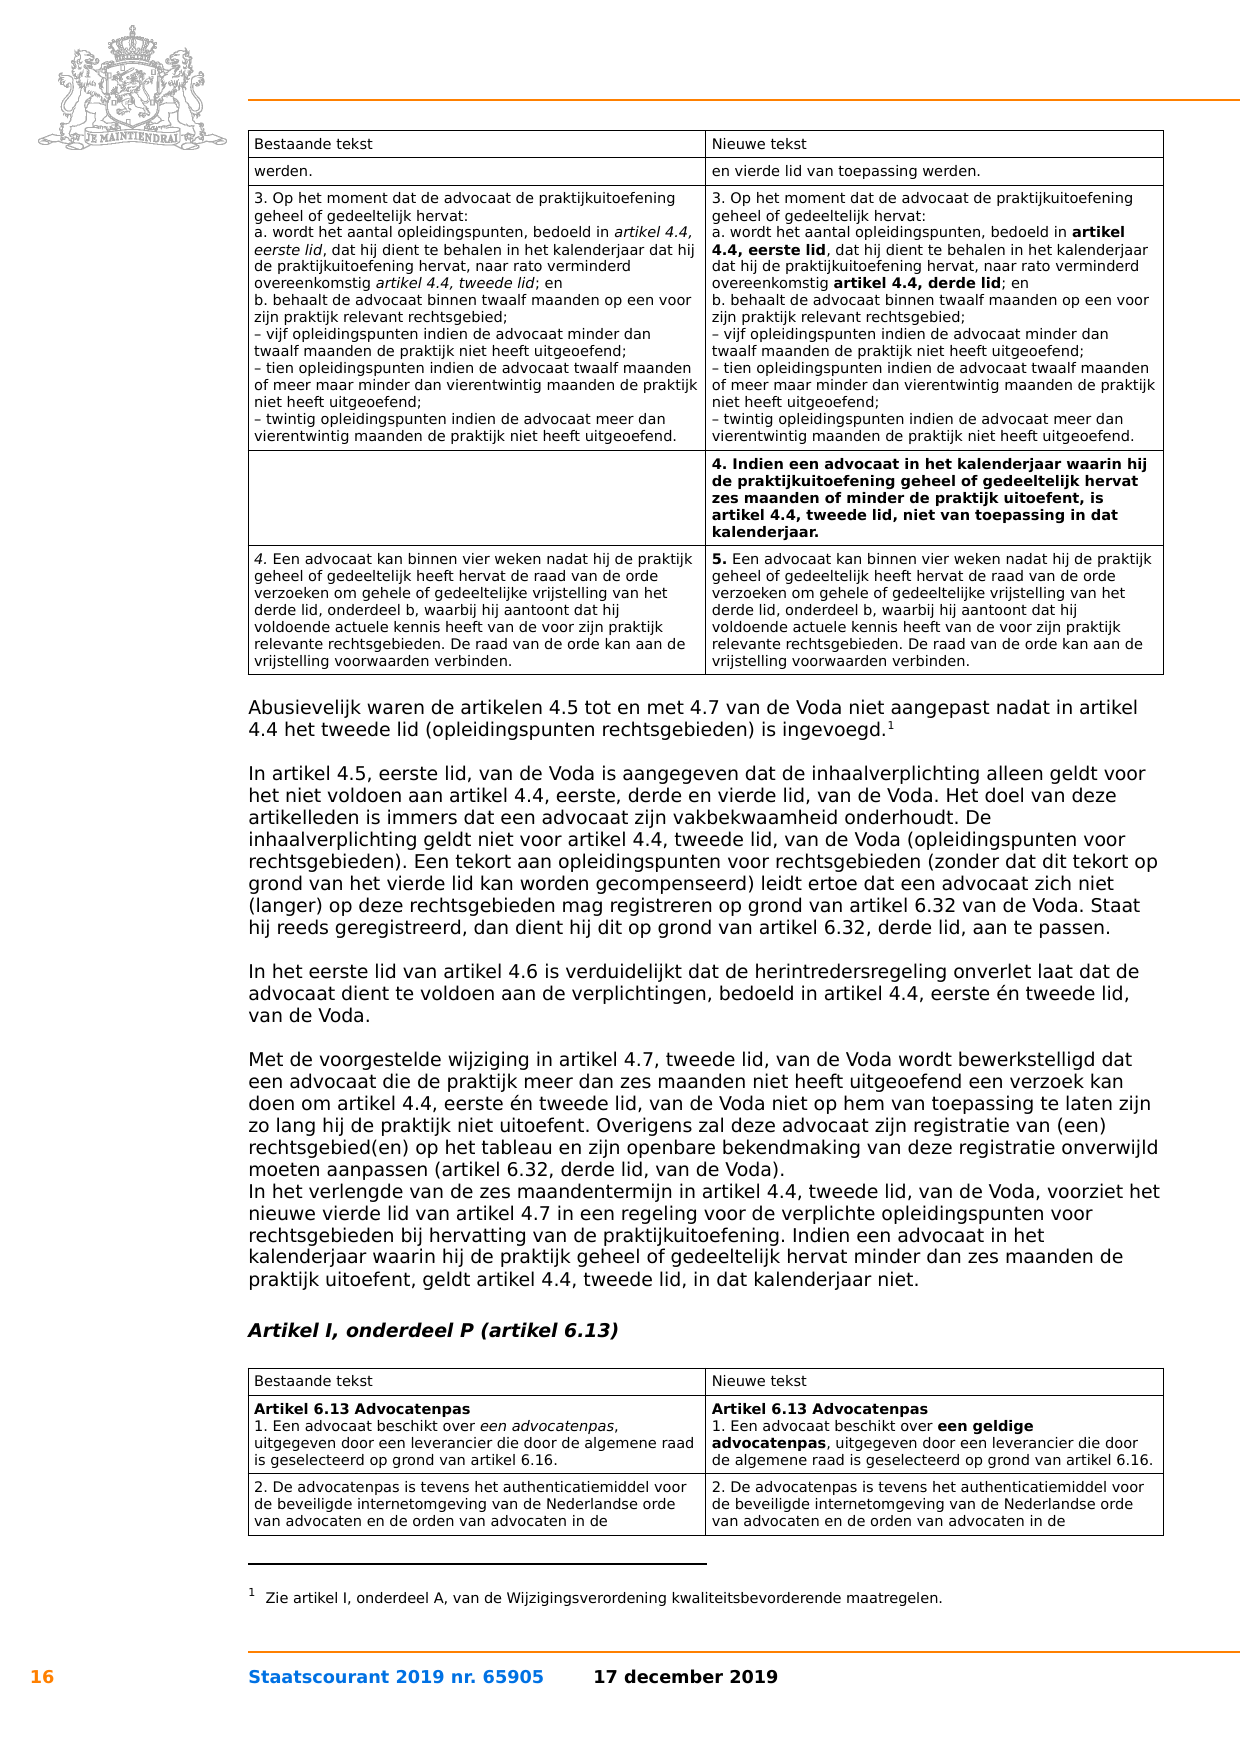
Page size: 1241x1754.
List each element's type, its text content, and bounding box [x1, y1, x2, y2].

subtitle Artikel I, onderdeel P (artikel 6.13) [248, 1320, 1163, 1342]
text Met de voorgestelde wijziging in artikel 4.7, tweede lid, van de Voda wordt bewerkstelligd dat een advocaat die de praktijk meer dan zes maanden niet heeft uitgeoefend een verzoek kan doen om artikel 4.4, eerste én tweede lid, van de Voda niet op hem van toepassing te laten zijn zo lang hij de praktijk niet uitoefent. Overigens zal deze advocaat zijn registratie van (een) rechtsgebied(en) op het tableau en zijn openbare bekendmaking van deze registratie onverwijld moeten aanpassen (artikel 6.32, derde lid, van de Voda). [248, 1049, 1163, 1181]
table_cell 3. Op het moment dat de advocaat de praktijkuitoefening geheel of gedeeltelijk hervat: a. wordt het aantal opleidingspunten, bedoeld in artikel 4.4, eerste lid, dat hij dient te behalen in het kalenderjaar dat hij de praktijkuitoefening hervat, naar rato verminderd overeenkomstig artikel 4.4, derde lid; en b. behaalt de advocaat binnen twaalf maanden op een voor zijn praktijk relevant rechtsgebied; – vijf opleidingspunten indien de advocaat minder dan twaalf maanden de praktijk niet heeft uitgeoefend; – tien opleidingspunten indien de advocaat twaalf maanden of meer maar minder dan vierentwintig maanden de praktijk niet heeft uitgeoefend; – twintig opleidingspunten indien de advocaat meer dan vierentwintig maanden de praktijk niet heeft uitgeoefend. [706, 186, 1163, 450]
table_cell Artikel 6.13 Advocatenpas 1. Een advocaat beschikt over een geldige advocatenpas, uitgegeven door een leverancier die door de algemene raad is geselecteerd op grond van artikel 6.16. [706, 1396, 1163, 1473]
table_cell werden. [249, 158, 705, 185]
table_header Bestaande tekst [249, 131, 705, 157]
table_cell [249, 451, 705, 545]
picture [38, 25, 227, 150]
text In artikel 4.5, eerste lid, van de Voda is aangegeven dat de inhaalverplichting alleen geldt voor het niet voldoen aan artikel 4.4, eerste, derde en vierde lid, van de Voda. Het doel van deze artikelleden is immers dat een advocaat zijn vakbekwaamheid onderhoudt. De inhaalverplichting geldt niet voor artikel 4.4, tweede lid, van de Voda (opleidingspunten voor rechtsgebieden). Een tekort aan opleidingspunten voor rechtsgebieden (zonder dat dit tekort op grond van het vierde lid kan worden gecompenseerd) leidt ertoe dat een advocaat zich niet (langer) op deze rechtsgebieden mag registreren op grond van artikel 6.32 van de Voda. Staat hij reeds geregistreerd, dan dient hij dit op grond van artikel 6.32, derde lid, aan te passen. [248, 763, 1163, 939]
text In het verlengde van de zes maandentermijn in artikel 4.4, tweede lid, van de Voda, voorziet het nieuwe vierde lid van artikel 4.7 in een regeling voor de verplichte opleidingspunten voor rechtsgebieden bij hervatting van de praktijkuitoefening. Indien een advocaat in het kalenderjaar waarin hij de praktijk geheel of gedeeltelijk hervat minder dan zes maanden de praktijk uitoefent, geldt artikel 4.4, tweede lid, in dat kalenderjaar niet. [248, 1181, 1163, 1290]
table_cell 2. De advocatenpas is tevens het authenticatiemiddel voor de beveiligde internetomgeving van de Nederlandse orde van advocaten en de orden van advocaten in de [706, 1474, 1163, 1534]
table_cell 4. Een advocaat kan binnen vier weken nadat hij de praktijk geheel of gedeeltelijk heeft hervat de raad van de orde verzoeken om gehele of gedeeltelijke vrijstelling van het derde lid, onderdeel b, waarbij hij aantoont dat hij voldoende actuele kennis heeft van de voor zijn praktijk relevante rechtsgebieden. De raad van de orde kan aan de vrijstelling voorwaarden verbinden. [249, 546, 705, 674]
table_header Nieuwe tekst [706, 131, 1163, 157]
table_cell 3. Op het moment dat de advocaat de praktijkuitoefening geheel of gedeeltelijk hervat: a. wordt het aantal opleidingspunten, bedoeld in artikel 4.4, eerste lid, dat hij dient te behalen in het kalenderjaar dat hij de praktijkuitoefening hervat, naar rato verminderd overeenkomstig artikel 4.4, tweede lid; en b. behaalt de advocaat binnen twaalf maanden op een voor zijn praktijk relevant rechtsgebied; – vijf opleidingspunten indien de advocaat minder dan twaalf maanden de praktijk niet heeft uitgeoefend; – tien opleidingspunten indien de advocaat twaalf maanden of meer maar minder dan vierentwintig maanden de praktijk niet heeft uitgeoefend; – twintig opleidingspunten indien de advocaat meer dan vierentwintig maanden de praktijk niet heeft uitgeoefend. [249, 186, 705, 450]
table_cell 5. Een advocaat kan binnen vier weken nadat hij de praktijk geheel of gedeeltelijk heeft hervat de raad van de orde verzoeken om gehele of gedeeltelijke vrijstelling van het derde lid, onderdeel b, waarbij hij aantoont dat hij voldoende actuele kennis heeft van de voor zijn praktijk relevante rechtsgebieden. De raad van de orde kan aan de vrijstelling voorwaarden verbinden. [706, 546, 1163, 674]
text Abusievelijk waren de artikelen 4.5 tot en met 4.7 van de Voda niet aangepast nadat in artikel 4.4 het tweede lid (opleidingspunten rechtsgebieden) is ingevoegd. [248, 697, 1163, 741]
table_header Nieuwe tekst [706, 1369, 1163, 1395]
text Zie artikel I, onderdeel A, van de Wijzigingsverordening kwaliteitsbevorderende maatregelen. [248, 1586, 1163, 1608]
table_cell 4. Indien een advocaat in het kalenderjaar waarin hij de praktijkuitoefening geheel of gedeeltelijk hervat zes maanden of minder de praktijk uitoefent, is artikel 4.4, tweede lid, niet van toepassing in dat kalenderjaar. [706, 451, 1163, 545]
table_header Bestaande tekst [249, 1369, 705, 1395]
table_cell en vierde lid van toepassing werden. [706, 158, 1163, 185]
table_cell 2. De advocatenpas is tevens het authenticatiemiddel voor de beveiligde internetomgeving van de Nederlandse orde van advocaten en de orden van advocaten in de [249, 1474, 705, 1534]
table_cell Artikel 6.13 Advocatenpas 1. Een advocaat beschikt over een advocatenpas, uitgegeven door een leverancier die door de algemene raad is geselecteerd op grond van artikel 6.16. [249, 1396, 705, 1473]
text In het eerste lid van artikel 4.6 is verduidelijkt dat de herintredersregeling onverlet laat dat de advocaat dient te voldoen aan de verplichtingen, bedoeld in artikel 4.4, eerste én tweede lid, van de Voda. [248, 961, 1163, 1027]
